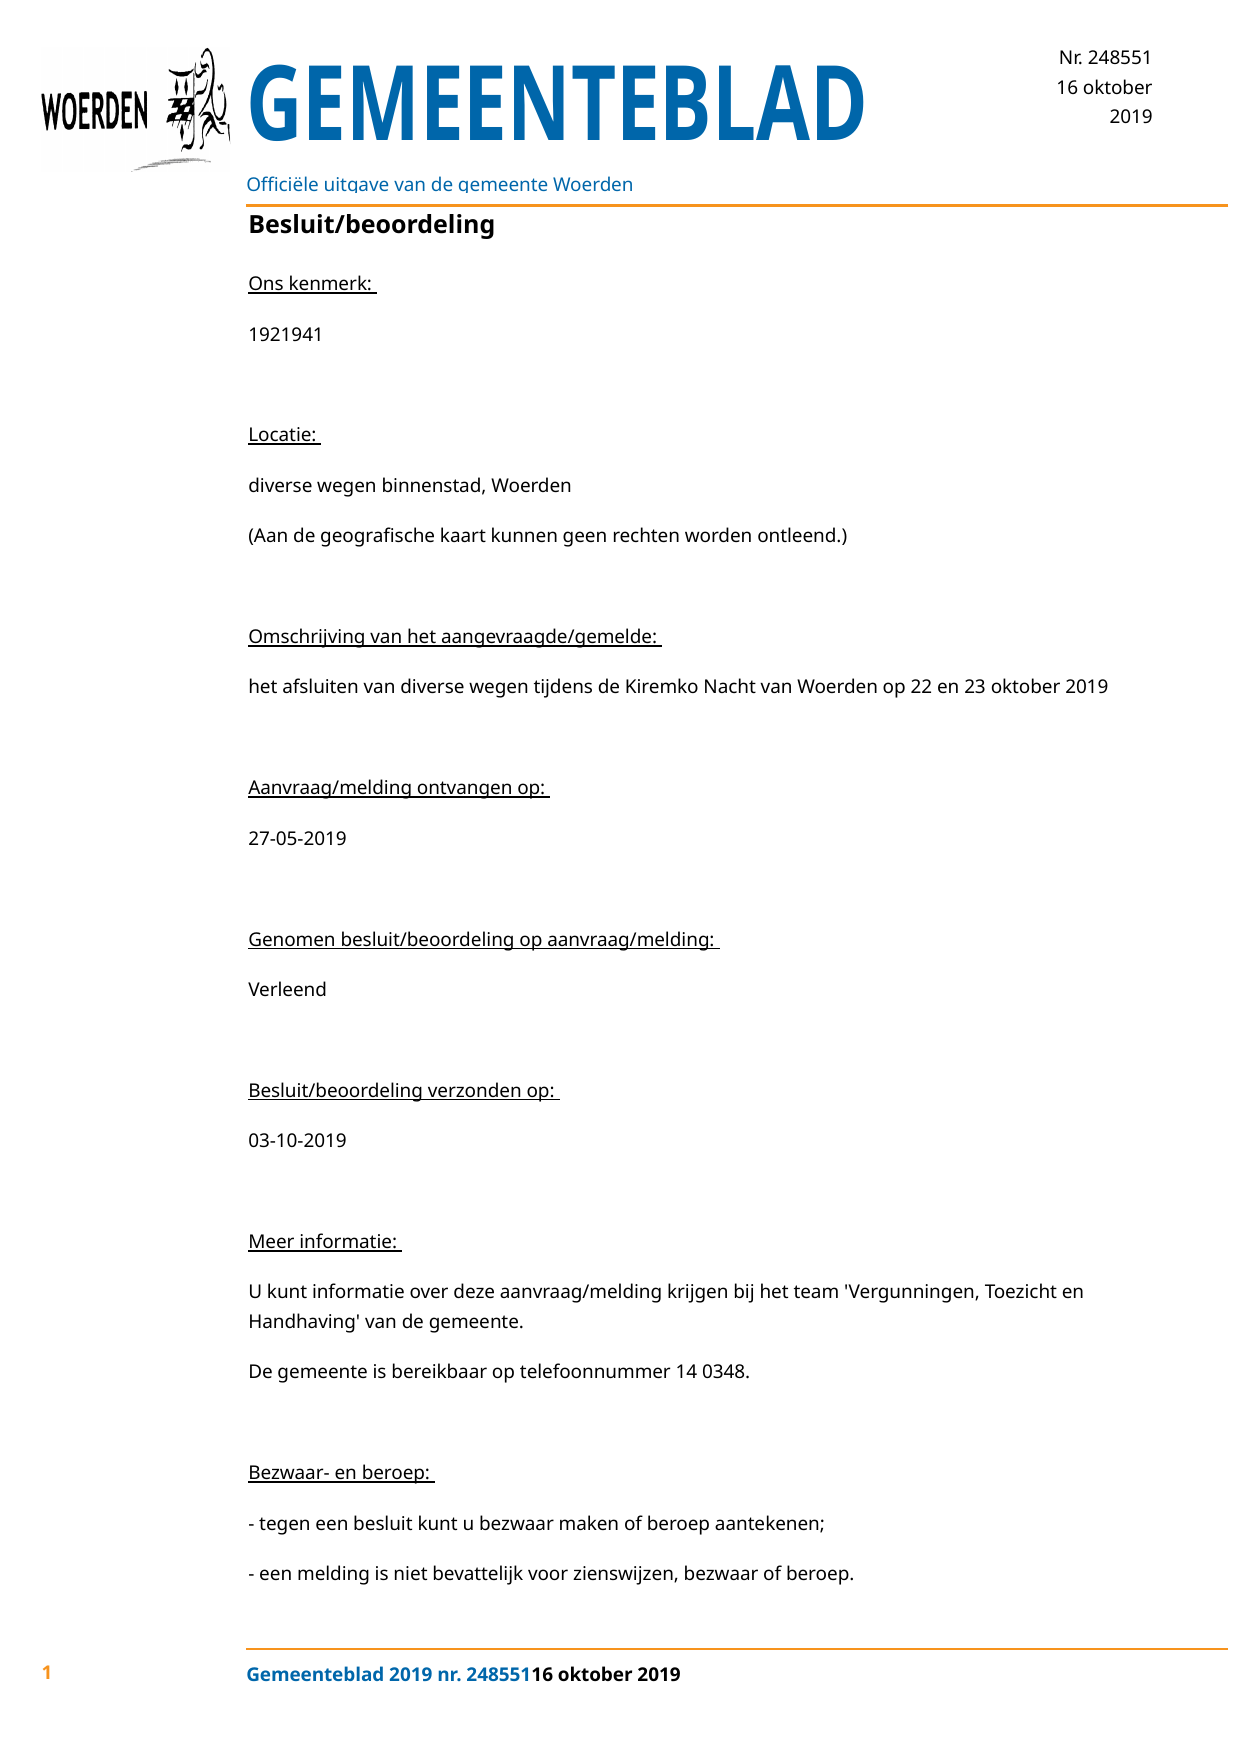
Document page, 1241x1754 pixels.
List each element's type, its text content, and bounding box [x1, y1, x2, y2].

text Meer informatie: [248, 1228, 1152, 1254]
text 27-05-2019 [248, 825, 1152, 851]
text - een melding is niet bevattelijk voor zienswijzen, bezwaar of beroep. [248, 1560, 1152, 1586]
text Bezwaar- en beroep: [248, 1459, 1152, 1485]
text Locatie: [248, 422, 1152, 447]
text diverse wegen binnenstad, Woerden [248, 472, 1152, 498]
text U kunt informatie over deze aanvraag/melding krijgen bij het team 'Vergunningen, Toezicht en Handhaving' van de gemeente. [248, 1279, 1152, 1334]
text Ons kenmerk: [248, 270, 1152, 296]
text - tegen een besluit kunt u bezwaar maken of beroep aantekenen; [248, 1510, 1152, 1536]
text Genomen besluit/beoordeling op aanvraag/melding: [248, 926, 1152, 951]
text Besluit/beoordeling [248, 207, 1152, 241]
text Aanvraag/melding ontvangen op: [248, 774, 1152, 800]
text Besluit/beoordeling verzonden op: [248, 1077, 1152, 1103]
text De gemeente is bereikbaar op telefoonnummer 14 0348. [248, 1359, 1152, 1384]
text (Aan de geografische kaart kunnen geen rechten worden ontleend.) [248, 522, 1152, 548]
text Verleend [248, 976, 1152, 1002]
text 03-10-2019 [248, 1127, 1152, 1153]
text Omschrijving van het aangevraagde/gemelde: [248, 623, 1152, 649]
picture [41, 47, 231, 172]
text het afsluiten van diverse wegen tijdens de Kiremko Nacht van Woerden op 22 en 23 oktober 2019 [248, 674, 1152, 699]
text 1921941 [248, 321, 1152, 346]
